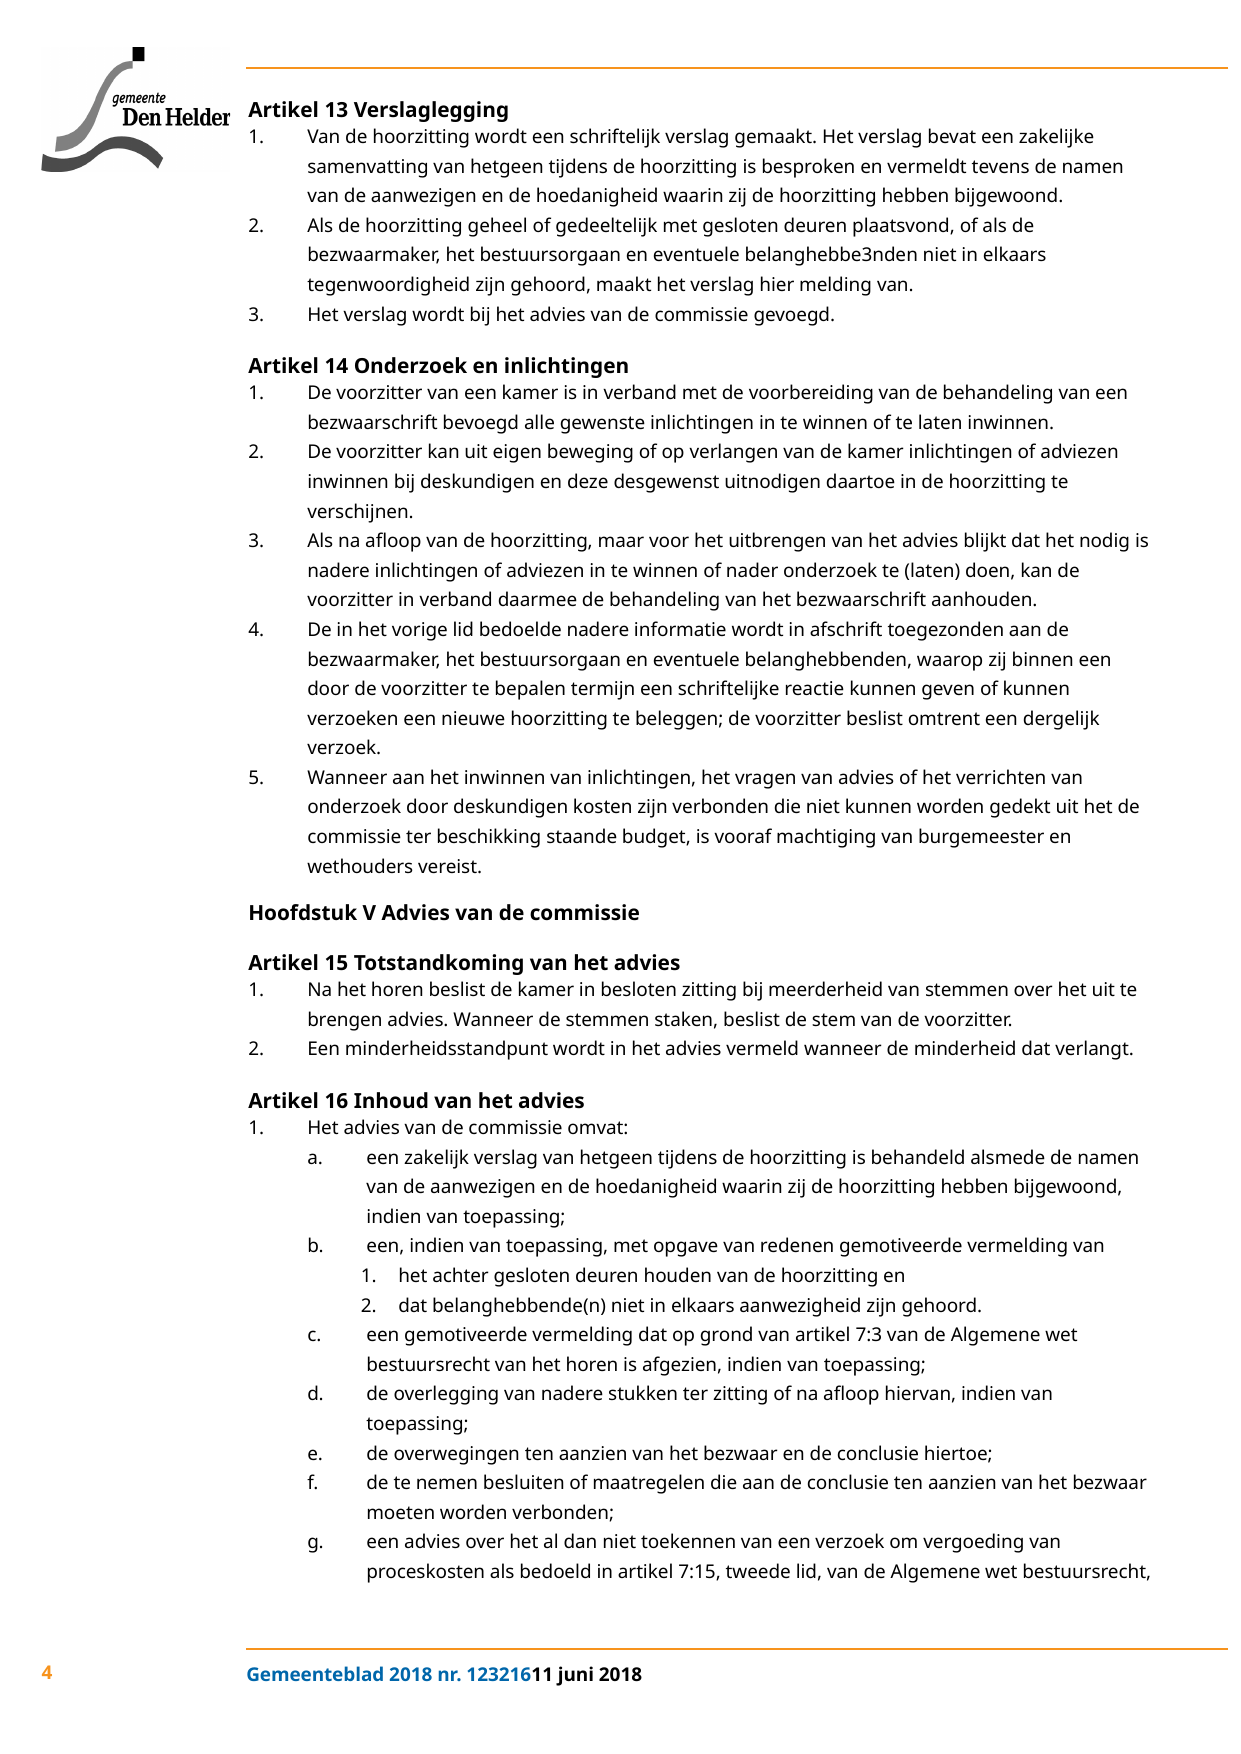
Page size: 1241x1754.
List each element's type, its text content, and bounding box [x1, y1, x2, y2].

list een gemotiveerde vermelding dat op grond van artikel 7:3 van de Algemene wet bestuursrecht van het horen is afgezien, indien van toepassing; [307, 1321, 1152, 1377]
list een, indien van toepassing, met opgave van redenen gemotiveerde vermelding van [307, 1233, 1152, 1258]
picture [41, 47, 231, 172]
list de overlegging van nadere stukken ter zitting of na afloop hiervan, indien van toepassing; [307, 1381, 1152, 1436]
list Als na afloop van de hoorzitting, maar voor het uitbrengen van het advies blijkt dat het nodig is nadere inlichtingen of adviezen in te winnen of nader onderzoek te (laten) doen, kan de voorzitter in verband daarmee de behandeling van het bezwaarschrift aanhouden. [248, 527, 1152, 612]
list Van de hoorzitting wordt een schriftelijk verslag gemaakt. Het verslag bevat een zakelijke samenvatting van hetgeen tijdens de hoorzitting is besproken en vermeldt tevens de namen van de aanwezigen en de hoedanigheid waarin zij de hoorzitting hebben bijgewoond. [248, 123, 1152, 208]
list Wanneer aan het inwinnen van inlichtingen, het vragen van advies of het verrichten van onderzoek door deskundigen kosten zijn verbonden die niet kunnen worden gedekt uit het de commissie ter beschikking staande budget, is vooraf machtiging van burgemeester en wethouders vereist. [248, 764, 1152, 879]
list dat belanghebbende(n) niet in elkaars aanwezigheid zijn gehoord. [361, 1292, 1152, 1317]
list het achter gesloten deuren houden van de hoorzitting en [361, 1262, 1152, 1288]
list De voorzitter van een kamer is in verband met de voorbereiding van de behandeling van een bezwaarschrift bevoegd alle gewenste inlichtingen in te winnen of te laten inwinnen. [248, 379, 1152, 435]
text Artikel 14 Onderzoek en inlichtingen [248, 351, 1152, 379]
list de overwegingen ten aanzien van het bezwaar en de conclusie hiertoe; [307, 1440, 1152, 1465]
list de te nemen besluiten of maatregelen die aan de conclusie ten aanzien van het bezwaar moeten worden verbonden; [307, 1469, 1152, 1524]
list De voorzitter kan uit eigen beweging of op verlangen van de kamer inlichtingen of adviezen inwinnen bij deskundigen en deze desgewenst uitnodigen daartoe in de hoorzitting te verschijnen. [248, 439, 1152, 524]
text Artikel 15 Totstandkoming van het advies [248, 948, 1152, 976]
text Artikel 16 Inhoud van het advies [248, 1086, 1152, 1114]
list Een minderheidsstandpunt wordt in het advies vermeld wanneer de minderheid dat verlangt. [248, 1035, 1152, 1061]
list De in het vorige lid bedoelde nadere informatie wordt in afschrift toegezonden aan de bezwaarmaker, het bestuursorgaan en eventuele belanghebbenden, waarop zij binnen een door de voorzitter te bepalen termijn een schriftelijke reactie kunnen geven of kunnen verzoeken een nieuwe hoorzitting te beleggen; de voorzitter beslist omtrent een dergelijk verzoek. [248, 616, 1152, 760]
list Na het horen beslist de kamer in besloten zitting bij meerderheid van stemmen over het uit te brengen advies. Wanneer de stemmen staken, beslist de stem van de voorzitter. [248, 976, 1152, 1032]
text Artikel 13 Verslaglegging [248, 95, 1152, 123]
list Het advies van de commissie omvat: [248, 1114, 1152, 1140]
list een advies over het al dan niet toekennen van een verzoek om vergoeding van proceskosten als bedoeld in artikel 7:15, tweede lid, van de Algemene wet bestuursrecht, [307, 1528, 1152, 1584]
text Hoofdstuk V Advies van de commissie [248, 898, 1152, 927]
list een zakelijk verslag van hetgeen tijdens de hoorzitting is behandeld alsmede de namen van de aanwezigen en de hoedanigheid waarin zij de hoorzitting hebben bijgewoond, indien van toepassing; [307, 1144, 1152, 1229]
list Als de hoorzitting geheel of gedeeltelijk met gesloten deuren plaatsvond, of als de bezwaarmaker, het bestuursorgaan en eventuele belanghebbe3nden niet in elkaars tegenwoordigheid zijn gehoord, maakt het verslag hier melding van. [248, 212, 1152, 297]
list Het verslag wordt bij het advies van de commissie gevoegd. [248, 301, 1152, 326]
